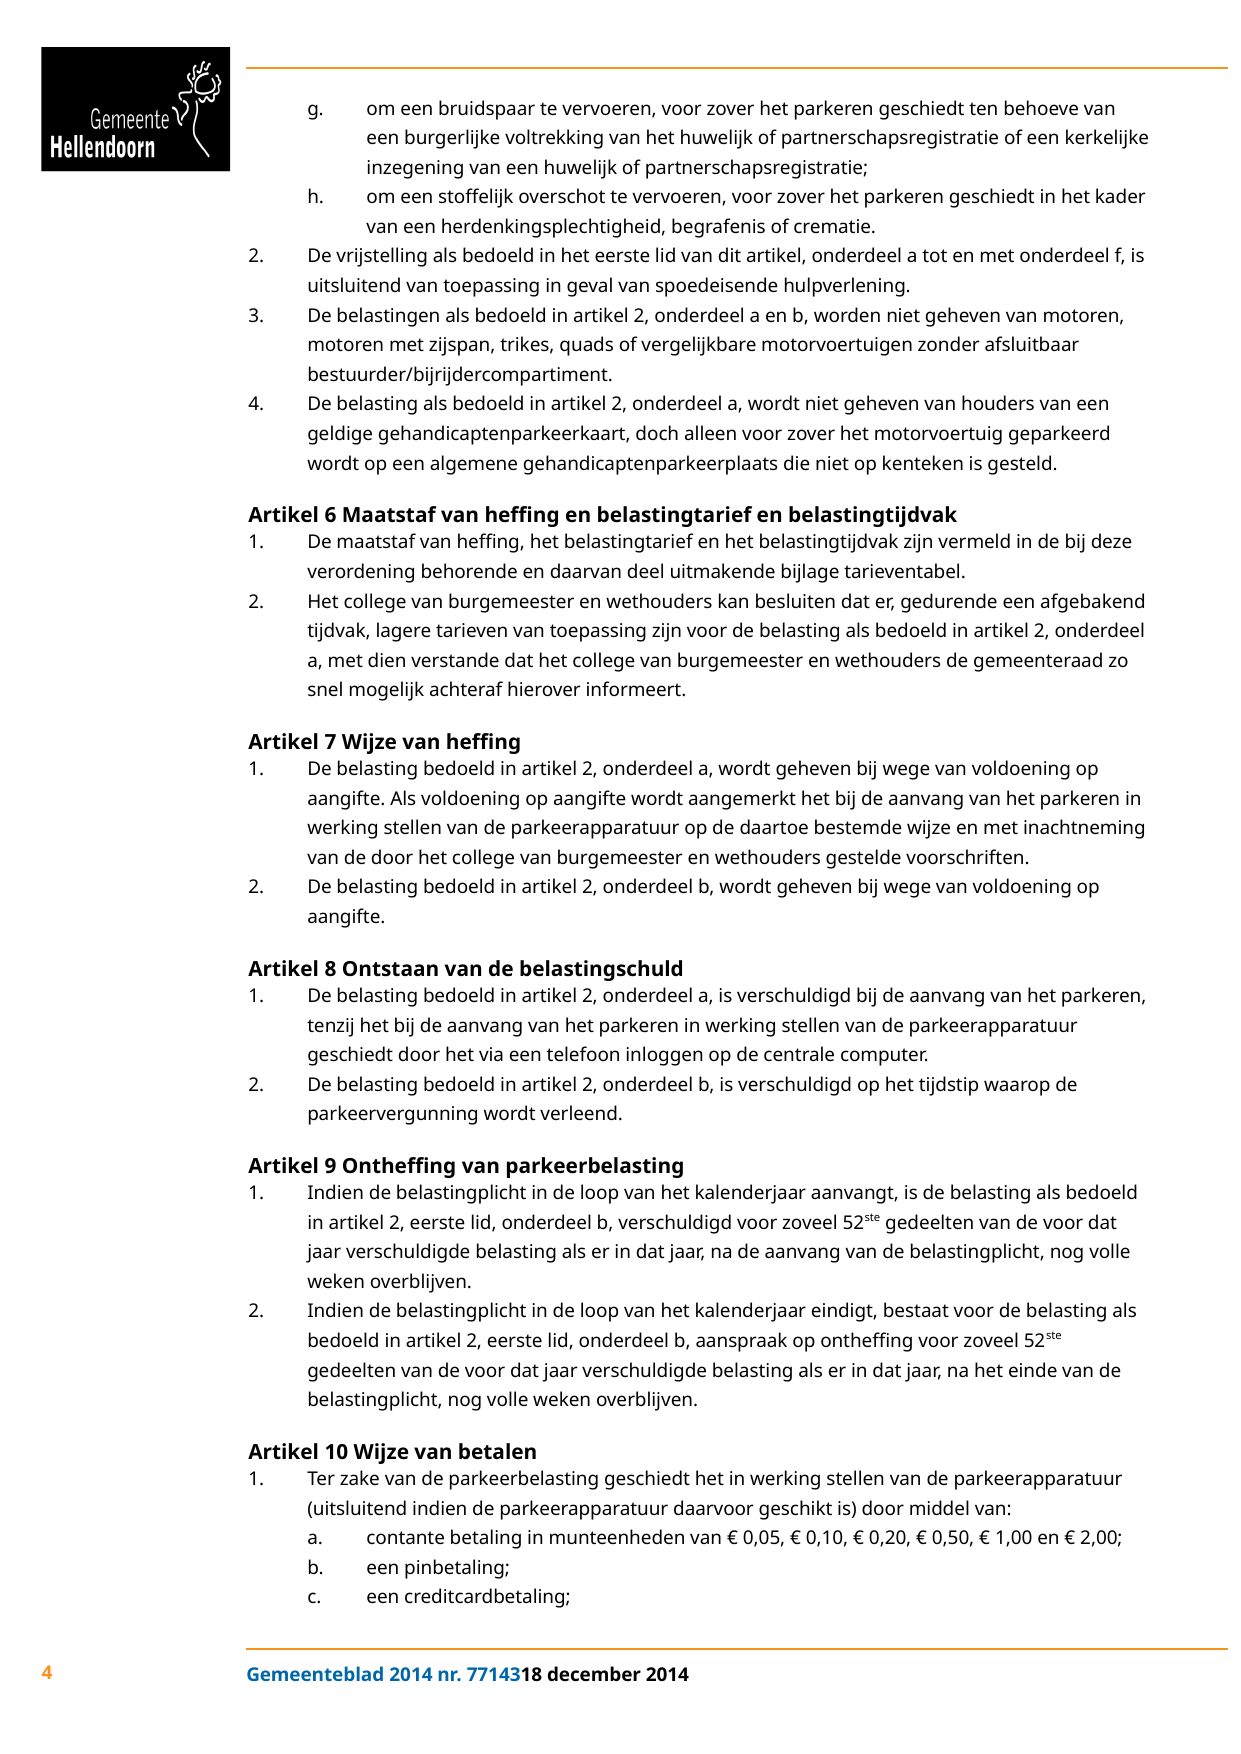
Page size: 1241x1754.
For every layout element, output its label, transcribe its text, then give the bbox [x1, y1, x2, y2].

list een creditcardbetaling; [307, 1584, 1152, 1609]
list De maatstaf van heffing, het belastingtarief en het belastingtijdvak zijn vermeld in de bij deze verordening behorende en daarvan deel uitmakende bijlage tarieventabel. [248, 529, 1152, 584]
list om een stoffelijk overschot te vervoeren, voor zover het parkeren geschiedt in het kader van een herdenkingsplechtigheid, begrafenis of crematie. [307, 183, 1152, 239]
text Artikel 6 Maatstaf van heffing en belastingtarief en belastingtijdvak [248, 500, 1152, 529]
text Artikel 9 Ontheffing van parkeerbelasting [248, 1151, 1152, 1179]
list om een bruidspaar te vervoeren, voor zover het parkeren geschiedt ten behoeve van een burgerlijke voltrekking van het huwelijk of partnerschapsregistratie of een kerkelijke inzegening van een huwelijk of partnerschapsregistratie; [307, 95, 1152, 180]
list De belasting bedoeld in artikel 2, onderdeel a, is verschuldigd bij de aanvang van het parkeren, tenzij het bij de aanvang van het parkeren in werking stellen van de parkeerapparatuur geschiedt door het via een telefoon inloggen op de centrale computer. [248, 982, 1152, 1067]
list De belasting bedoeld in artikel 2, onderdeel b, wordt geheven bij wege van voldoening op aangifte. [248, 874, 1152, 929]
text Artikel 7 Wijze van heffing [248, 727, 1152, 755]
list De vrijstelling als bedoeld in het eerste lid van dit artikel, onderdeel a tot en met onderdeel f, is uitsluitend van toepassing in geval van spoedeisende hulpverlening. [248, 243, 1152, 298]
list contante betaling in munteenheden van € 0,05, € 0,10, € 0,20, € 0,50, € 1,00 en € 2,00; [307, 1524, 1152, 1550]
list een pinbetaling; [307, 1554, 1152, 1580]
list De belasting als bedoeld in artikel 2, onderdeel a, wordt niet geheven van houders van een geldige gehandicaptenparkeerkaart, doch alleen voor zover het motorvoertuig geparkeerd wordt op een algemene gehandicaptenparkeerplaats die niet op kenteken is gesteld. [248, 391, 1152, 476]
list Indien de belastingplicht in de loop van het kalenderjaar aanvangt, is de belasting als bedoeld in artikel 2, eerste lid, onderdeel b, verschuldigd voor zoveel 52ste gedeelten van de voor dat jaar verschuldigde belasting als er in dat jaar, na de aanvang van de belastingplicht, nog volle weken overblijven. [248, 1179, 1152, 1294]
picture [41, 47, 231, 172]
list De belastingen als bedoeld in artikel 2, onderdeel a en b, worden niet geheven van motoren, motoren met zijspan, trikes, quads of vergelijkbare motorvoertuigen zonder afsluitbaar bestuurder/bijrijdercompartiment. [248, 302, 1152, 387]
list Het college van burgemeester en wethouders kan besluiten dat er, gedurende een afgebakend tijdvak, lagere tarieven van toepassing zijn voor de belasting als bedoeld in artikel 2, onderdeel a, met dien verstande dat het college van burgemeester en wethouders de gemeenteraad zo snel mogelijk achteraf hierover informeert. [248, 588, 1152, 702]
text Artikel 8 Ontstaan van de belastingschuld [248, 954, 1152, 982]
list Indien de belastingplicht in de loop van het kalenderjaar eindigt, bestaat voor de belasting als bedoeld in artikel 2, eerste lid, onderdeel b, aanspraak op ontheffing voor zoveel 52ste gedeelten van de voor dat jaar verschuldigde belasting als er in dat jaar, na het einde van de belastingplicht, nog volle weken overblijven. [248, 1298, 1152, 1412]
list De belasting bedoeld in artikel 2, onderdeel a, wordt geheven bij wege van voldoening op aangifte. Als voldoening op aangifte wordt aangemerkt het bij de aanvang van het parkeren in werking stellen van de parkeerapparatuur op de daartoe bestemde wijze en met inachtneming van de door het college van burgemeester en wethouders gestelde voorschriften. [248, 755, 1152, 870]
list Ter zake van de parkeerbelasting geschiedt het in werking stellen van de parkeerapparatuur (uitsluitend indien de parkeerapparatuur daarvoor geschikt is) door middel van: [248, 1465, 1152, 1521]
list De belasting bedoeld in artikel 2, onderdeel b, is verschuldigd op het tijdstip waarop de parkeervergunning wordt verleend. [248, 1071, 1152, 1126]
text Artikel 10 Wijze van betalen [248, 1437, 1152, 1465]
